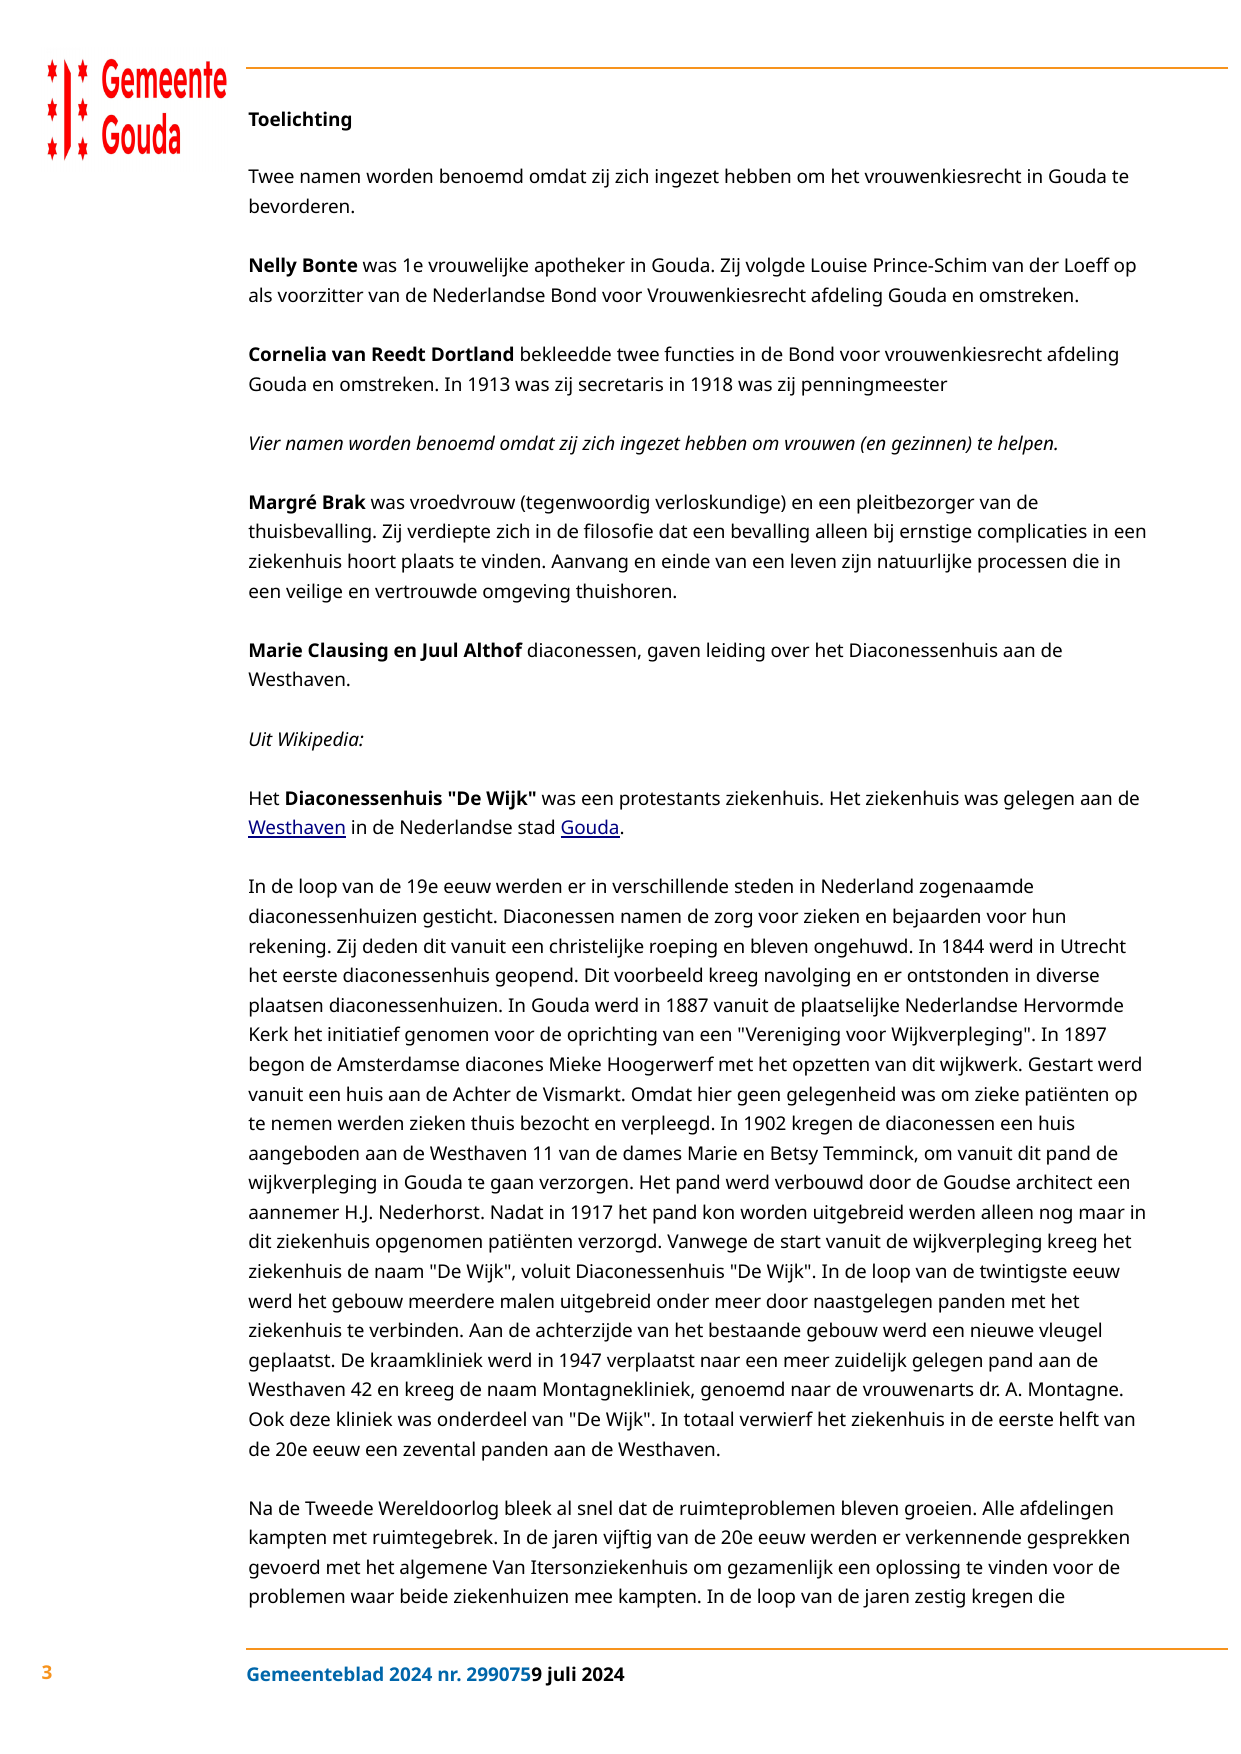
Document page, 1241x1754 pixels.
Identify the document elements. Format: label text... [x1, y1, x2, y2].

text Na de Tweede Wereldoorlog bleek al snel dat de ruimteproblemen bleven groeien. Alle afdelingen kampten met ruimtegebrek. In de jaren vijftig van de 20e eeuw werden er verkennende gesprekken gevoerd met het algemene Van Itersonziekenhuis om gezamenlijk een oplossing te vinden voor de problemen waar beide ziekenhuizen mee kampten. In de loop van de jaren zestig kregen die [248, 1495, 1152, 1609]
picture [41, 47, 231, 172]
text Marie Clausing en Juul Althof diaconessen, gaven leiding over het Diaconessenhuis aan de Westhaven. [248, 637, 1152, 692]
text Margré Brak was vroedvrouw (tegenwoordig verloskundige) en een pleitbezorger van de thuisbevalling. Zij verdiepte zich in de filosofie dat een bevalling alleen bij ernstige complicaties in een ziekenhuis hoort plaats te vinden. Aanvang en einde van een leven zijn natuurlijke processen die in een veilige en vertrouwde omgeving thuishoren. [248, 489, 1152, 603]
text Twee namen worden benoemd omdat zij zich ingezet hebben om het vrouwenkiesrecht in Gouda te bevorderen. [248, 164, 1152, 219]
text Nelly Bonte was 1e vrouwelijke apotheker in Gouda. Zij volgde Louise Prince-Schim van der Loeff op als voorzitter van de Nederlandse Bond voor Vrouwenkiesrecht afdeling Gouda en omstreken. [248, 252, 1152, 308]
text Cornelia van Reedt Dortland bekleedde twee functies in de Bond voor vrouwenkiesrecht afdeling Gouda en omstreken. In 1913 was zij secretaris in 1918 was zij penningmeester [248, 341, 1152, 396]
text Het Diaconessenhuis "De Wijk" was een protestants ziekenhuis. Het ziekenhuis was gelegen aan de Westhaven in de Nederlandse stad Gouda. [248, 785, 1152, 840]
text In de loop van de 19e eeuw werden er in verschillende steden in Nederland zogenaamde diaconessenhuizen gesticht. Diaconessen namen de zorg voor zieken en bejaarden voor hun rekening. Zij deden dit vanuit een christelijke roeping en bleven ongehuwd. In 1844 werd in Utrecht het eerste diaconessenhuis geopend. Dit voorbeeld kreeg navolging en er ontstonden in diverse plaatsen diaconessenhuizen. In Gouda werd in 1887 vanuit de plaatselijke Nederlandse Hervormde Kerk het initiatief genomen voor de oprichting van een "Vereniging voor Wijkverpleging". In 1897 begon de Amsterdamse diacones Mieke Hoogerwerf met het opzetten van dit wijkwerk. Gestart werd vanuit een huis aan de Achter de Vismarkt. Omdat hier geen gelegenheid was om zieke patiënten op te nemen werden zieken thuis bezocht en verpleegd. In 1902 kregen de diaconessen een huis aangeboden aan de Westhaven 11 van de dames Marie en Betsy Temminck, om vanuit dit pand de wijkverpleging in Gouda te gaan verzorgen. Het pand werd verbouwd door de Goudse architect een aannemer H.J. Nederhorst. Nadat in 1917 het pand kon worden uitgebreid werden alleen nog maar in dit ziekenhuis opgenomen patiënten verzorgd. Vanwege de start vanuit de wijkverpleging kreeg het ziekenhuis de naam "De Wijk", voluit Diaconessenhuis "De Wijk". In de loop van de twintigste eeuw werd het gebouw meerdere malen uitgebreid onder meer door naastgelegen panden met het ziekenhuis te verbinden. Aan de achterzijde van het bestaande gebouw werd een nieuwe vleugel geplaatst. De kraamkliniek werd in 1947 verplaatst naar een meer zuidelijk gelegen pand aan de Westhaven 42 en kreeg de naam Montagnekliniek, genoemd naar de vrouwenarts dr. A. Montagne. Ook deze kliniek was onderdeel van "De Wijk". In totaal verwierf het ziekenhuis in de eerste helft van de 20e eeuw een zevental panden aan de Westhaven. [248, 874, 1152, 1461]
text Toelichting [248, 95, 1152, 134]
text Uit Wikipedia: [248, 726, 1152, 751]
text Vier namen worden benoemd omdat zij zich ingezet hebben om vrouwen (en gezinnen) te helpen. [248, 430, 1152, 456]
